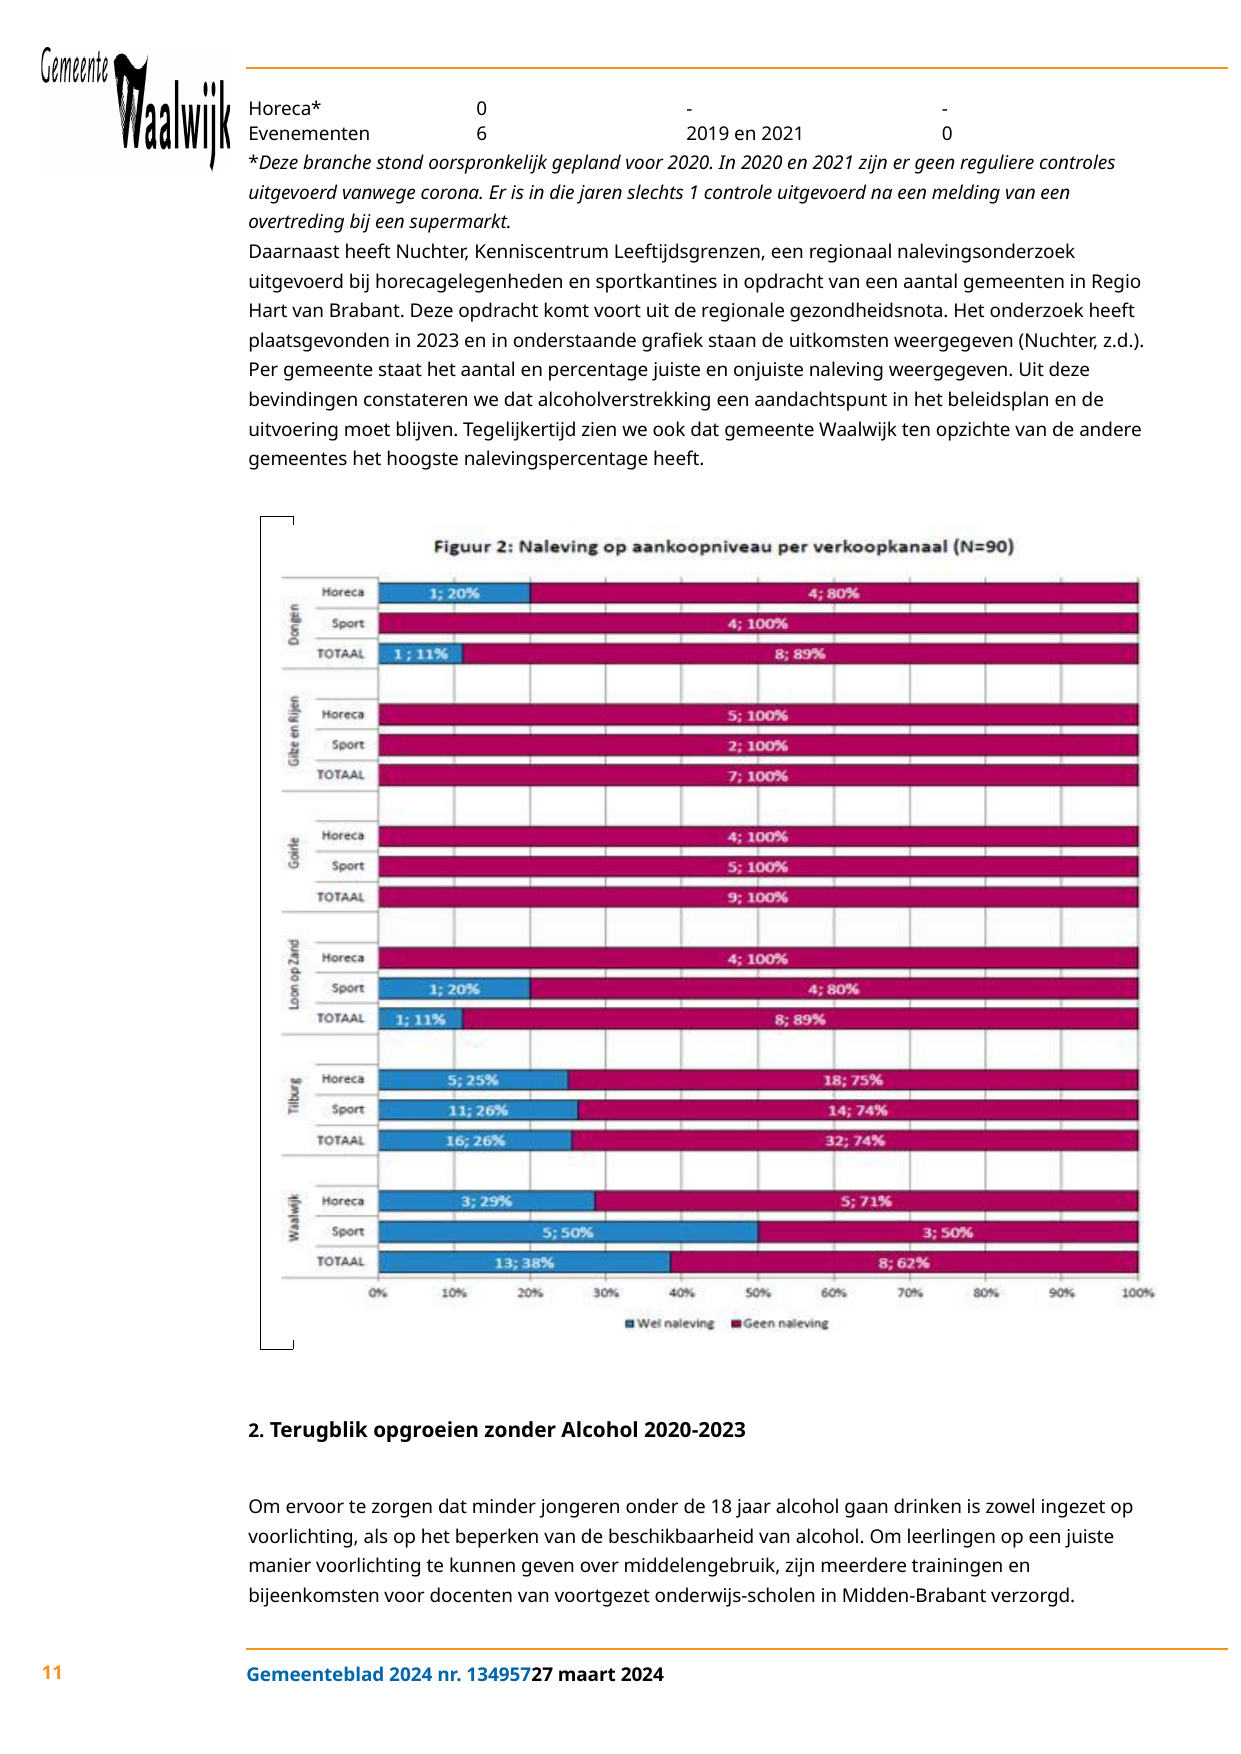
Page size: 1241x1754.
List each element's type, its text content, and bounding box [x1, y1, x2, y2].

text *Deze branche stond oorspronkelijk gepland voor 2020. In 2020 en 2021 zijn er geen reguliere controles uitgevoerd vanwege corona. Er is in die jaren slechts 1 controle uitgevoerd na een melding van een overtreding bij een supermarkt. [248, 149, 1152, 234]
table_cell 0 [476, 95, 686, 121]
table_cell Horeca* [248, 95, 476, 121]
text Om ervoor te zorgen dat minder jongeren onder de 18 jaar alcohol gaan drinken is zowel ingezet op voorlichting, als op het beperken van de beschikbaarheid van alcohol. Om leerlingen op een juiste manier voorlichting te kunnen geven over middelengebruik, zijn meerdere trainingen en bijeenkomsten voor docenten van voortgezet onderwijs-scholen in Midden-Brabant verzorgd. [248, 1493, 1152, 1608]
picture [268, 525, 1173, 1340]
text 2. Terugblik opgroeien zonder Alcohol 2020-2023 [248, 1416, 1152, 1444]
table_cell 6 [476, 121, 686, 146]
table_cell 2019 en 2021 [686, 121, 942, 146]
table_cell Evenementen [248, 121, 476, 146]
picture [41, 47, 231, 172]
table_cell 0 [942, 121, 1152, 146]
table_cell - [942, 95, 1152, 121]
text Daarnaast heeft Nuchter, Kenniscentrum Leeftijdsgrenzen, een regionaal nalevingsonderzoek uitgevoerd bij horecagelegenheden en sportkantines in opdracht van een aantal gemeenten in Regio Hart van Brabant. Deze opdracht komt voort uit de regionale gezondheidsnota. Het onderzoek heeft plaatsgevonden in 2023 en in onderstaande grafiek staan de uitkomsten weergegeven (Nuchter, z.d.). Per gemeente staat het aantal en percentage juiste en onjuiste naleving weergegeven. Uit deze bevindingen constateren we dat alcoholverstrekking een aandachtspunt in het beleidsplan en de uitvoering moet blijven. Tegelijkertijd zien we ook dat gemeente Waalwijk ten opzichte van de andere gemeentes het hoogste nalevingspercentage heeft. [248, 238, 1152, 471]
table_cell - [686, 95, 942, 121]
